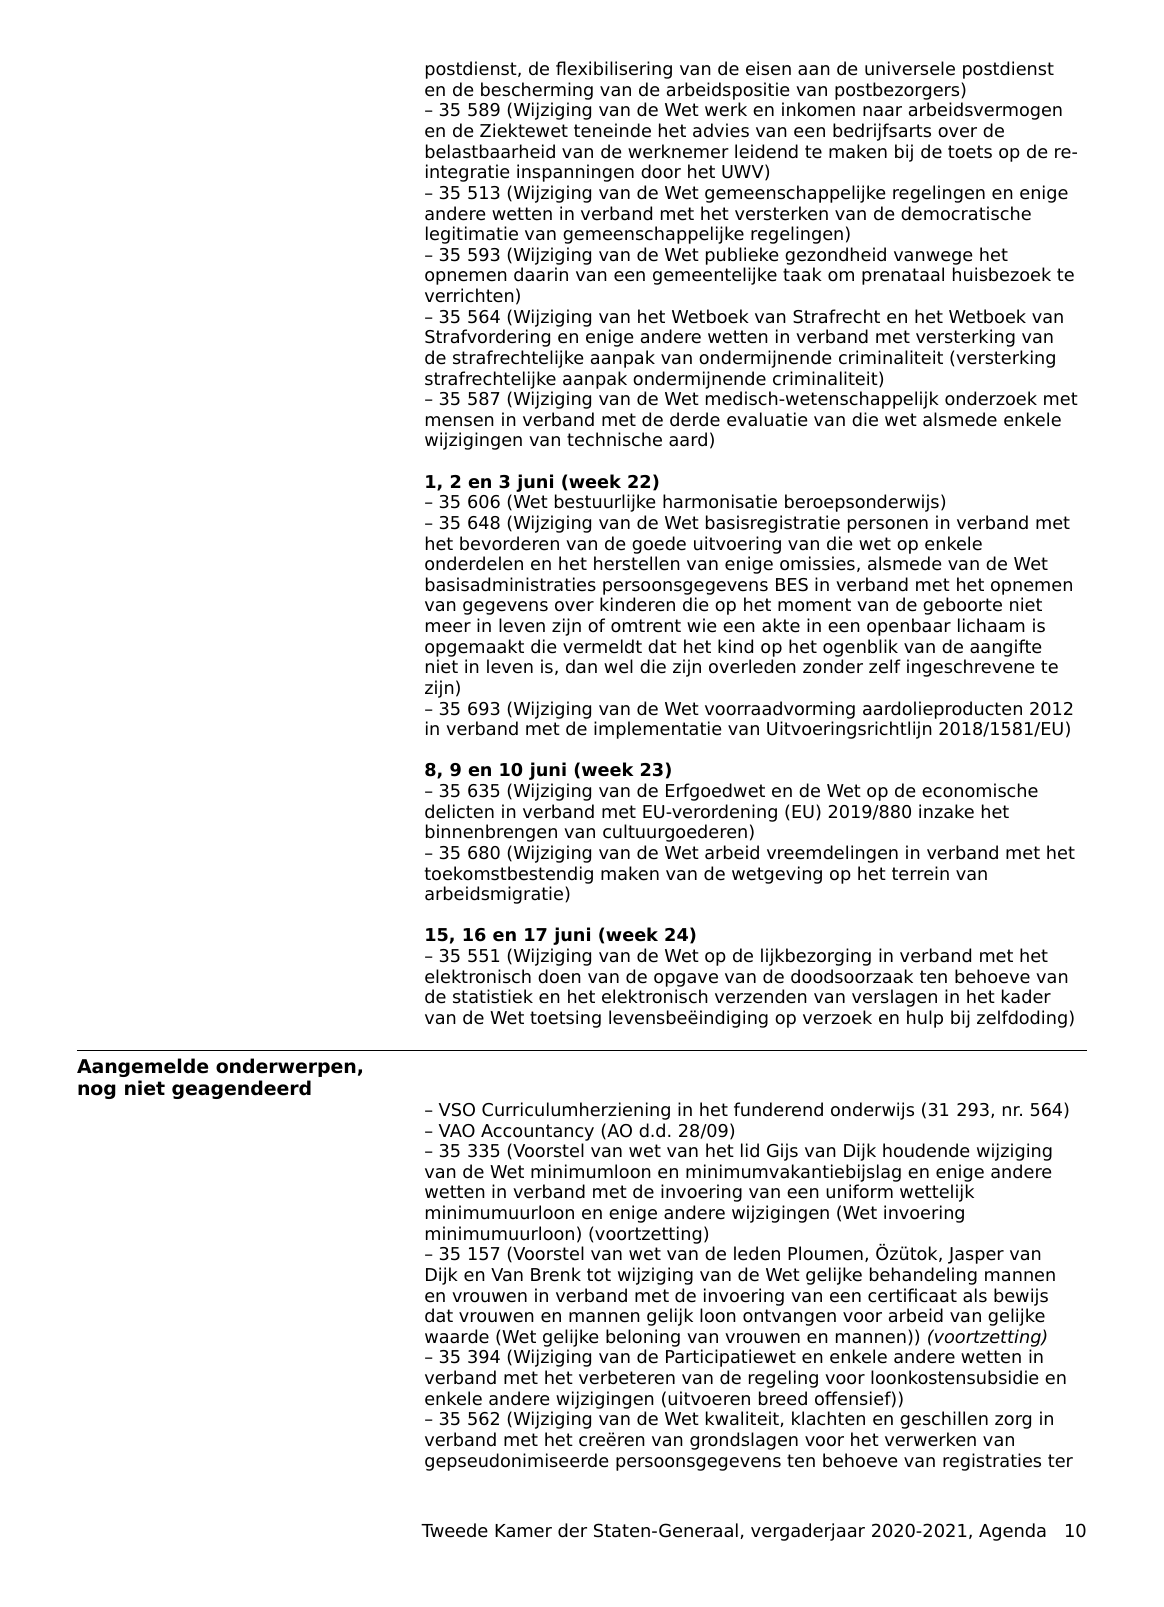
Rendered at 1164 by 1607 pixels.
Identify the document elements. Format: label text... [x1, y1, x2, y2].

table_cell [401, 513, 418, 698]
table_cell [77, 100, 401, 183]
table_cell – 35 157 (Voorstel van wet van de leden Ploumen, Özütok, Jasper van Dijk en Van Brenk tot wijziging van de Wet gelijke behandeling mannen en vrouwen in verband met de invoering van een certificaat als bewijs dat vrouwen en mannen gelijk loon ontvangen voor arbeid van gelijke waarde (Wet gelijke beloning van vrouwen en mannen)) (voortzetting) [418, 1244, 1087, 1347]
table_cell [401, 740, 418, 760]
table_cell [77, 59, 401, 100]
table_cell [401, 492, 418, 513]
table_cell [401, 905, 418, 925]
table_cell [401, 1100, 418, 1121]
table_cell – 35 606 (Wet bestuurlijke harmonisatie beroepsonderwijs) [418, 492, 1087, 513]
table_cell – 35 593 (Wijziging van de Wet publieke gezondheid vanwege het opnemen daarin van een gemeentelijke taak om prenataal huisbezoek te verrichten) [418, 245, 1087, 307]
table_cell – 35 680 (Wijziging van de Wet arbeid vreemdelingen in verband met het toekomstbestendig maken van de wetgeving op het terrein van arbeidsmigratie) [418, 843, 1087, 905]
table_header Aangemelde onderwerpen, nog niet geagendeerd [77, 1051, 401, 1100]
table_header [418, 1051, 1087, 1100]
table_cell – 35 635 (Wijziging van de Erfgoedwet en de Wet op de economische delicten in verband met EU-verordening (EU) 2019/880 inzake het binnenbrengen van cultuurgoederen) [418, 781, 1087, 843]
table_cell [401, 925, 418, 946]
table_cell – 35 562 (Wijziging van de Wet kwaliteit, klachten en geschillen zorg in verband met het creëren van grondslagen voor het verwerken van gepseudonimiseerde persoonsgegevens ten behoeve van registraties ter [418, 1409, 1087, 1471]
table_cell [401, 1121, 418, 1141]
table_cell 1, 2 en 3 juni (week 22) [418, 472, 1087, 492]
table_cell [77, 760, 401, 781]
table_cell [77, 925, 401, 946]
table_cell [418, 740, 1087, 760]
table_cell – 35 551 (Wijziging van de Wet op de lijkbezorging in verband met het elektronisch doen van de opgave van de doodsoorzaak ten behoeve van de statistiek en het elektronisch verzenden van verslagen in het kader van de Wet toetsing levensbeëindiging op verzoek en hulp bij zelfdoding) [418, 946, 1087, 1028]
table_cell [401, 307, 418, 389]
table_cell – 35 394 (Wijziging van de Participatiewet en enkele andere wetten in verband met het verbeteren van de regeling voor loonkostensubsidie en enkele andere wijzigingen (uitvoeren breed offensief)) [418, 1348, 1087, 1409]
table_cell [401, 946, 418, 1028]
table_cell [77, 245, 401, 307]
table_cell – 35 589 (Wijziging van de Wet werk en inkomen naar arbeidsvermogen en de Ziektewet teneinde het advies van een bedrijfsarts over de belastbaarheid van de werknemer leidend te maken bij de toets op de re-integratie inspanningen door het UWV) [418, 100, 1087, 183]
table_cell [77, 389, 401, 451]
table_cell – 35 587 (Wijziging van de Wet medisch-wetenschappelijk onderzoek met mensen in verband met de derde evaluatie van die wet alsmede enkele wijzigingen van technische aard) [418, 389, 1087, 451]
table_cell [401, 699, 418, 740]
table_cell [77, 1100, 401, 1121]
table_cell – 35 564 (Wijziging van het Wetboek van Strafrecht en het Wetboek van Strafvordering en enige andere wetten in verband met versterking van de strafrechtelijke aanpak van ondermijnende criminaliteit (versterking strafrechtelijke aanpak ondermijnende criminaliteit) [418, 307, 1087, 389]
table_cell – VAO Accountancy (AO d.d. 28/09) [418, 1121, 1087, 1141]
table_cell – 35 513 (Wijziging van de Wet gemeenschappelijke regelingen en enige andere wetten in verband met het versterken van de democratische legitimatie van gemeenschappelijke regelingen) [418, 183, 1087, 245]
table_cell [77, 1244, 401, 1347]
table_cell – 35 648 (Wijziging van de Wet basisregistratie personen in verband met het bevorderen van de goede uitvoering van die wet op enkele onderdelen en het herstellen van enige omissies, alsmede van de Wet basisadministraties persoonsgegevens BES in verband met het opnemen van gegevens over kinderen die op het moment van de geboorte niet meer in leven zijn of omtrent wie een akte in een openbaar lichaam is opgemaakt die vermeldt dat het kind op het ogenblik van de aangifte niet in leven is, dan wel die zijn overleden zonder zelf ingeschrevene te zijn) [418, 513, 1087, 698]
table_cell 15, 16 en 17 juni (week 24) [418, 925, 1087, 946]
table_cell [401, 59, 418, 100]
table_cell [401, 843, 418, 905]
table_cell [401, 183, 418, 245]
table_cell [77, 781, 401, 843]
table_cell [401, 472, 418, 492]
table_cell [401, 1244, 418, 1347]
table_cell [401, 781, 418, 843]
table_cell [77, 1348, 401, 1409]
table_cell 8, 9 en 10 juni (week 23) [418, 760, 1087, 781]
table_cell [77, 1121, 401, 1141]
table_cell [77, 1141, 401, 1244]
table_cell [77, 905, 401, 925]
table_cell – 35 693 (Wijziging van de Wet voorraadvorming aardolieproducten 2012 in verband met de implementatie van Uitvoeringsrichtlijn 2018/1581/EU) [418, 699, 1087, 740]
table_cell – 35 335 (Voorstel van wet van het lid Gijs van Dijk houdende wijziging van de Wet minimumloon en minimumvakantiebijslag en enige andere wetten in verband met de invoering van een uniform wettelijk minimumuurloon en enige andere wijzigingen (Wet invoering minimumuurloon) (voortzetting) [418, 1141, 1087, 1244]
table_cell [77, 513, 401, 698]
table_header [401, 1051, 418, 1100]
table_cell [77, 307, 401, 389]
table_cell [77, 451, 401, 472]
table_cell [401, 760, 418, 781]
table_cell [77, 843, 401, 905]
table_cell [418, 451, 1087, 472]
table_cell [77, 183, 401, 245]
table_cell [77, 699, 401, 740]
table_cell [418, 905, 1087, 925]
table_cell [77, 946, 401, 1028]
table_cell [401, 245, 418, 307]
table_cell [77, 1409, 401, 1471]
table_cell [401, 1141, 418, 1244]
table_cell [401, 1348, 418, 1409]
table_cell [77, 740, 401, 760]
table_cell [401, 100, 418, 183]
table_cell [401, 389, 418, 451]
table_cell [401, 451, 418, 472]
table_cell [401, 1409, 418, 1471]
table_cell – VSO Curriculumherziening in het funderend onderwijs (31 293, nr. 564) [418, 1100, 1087, 1121]
table_cell postdienst, de flexibilisering van de eisen aan de universele postdienst en de bescherming van de arbeidspositie van postbezorgers) [418, 59, 1087, 100]
table_cell [77, 492, 401, 513]
table_cell [77, 472, 401, 492]
